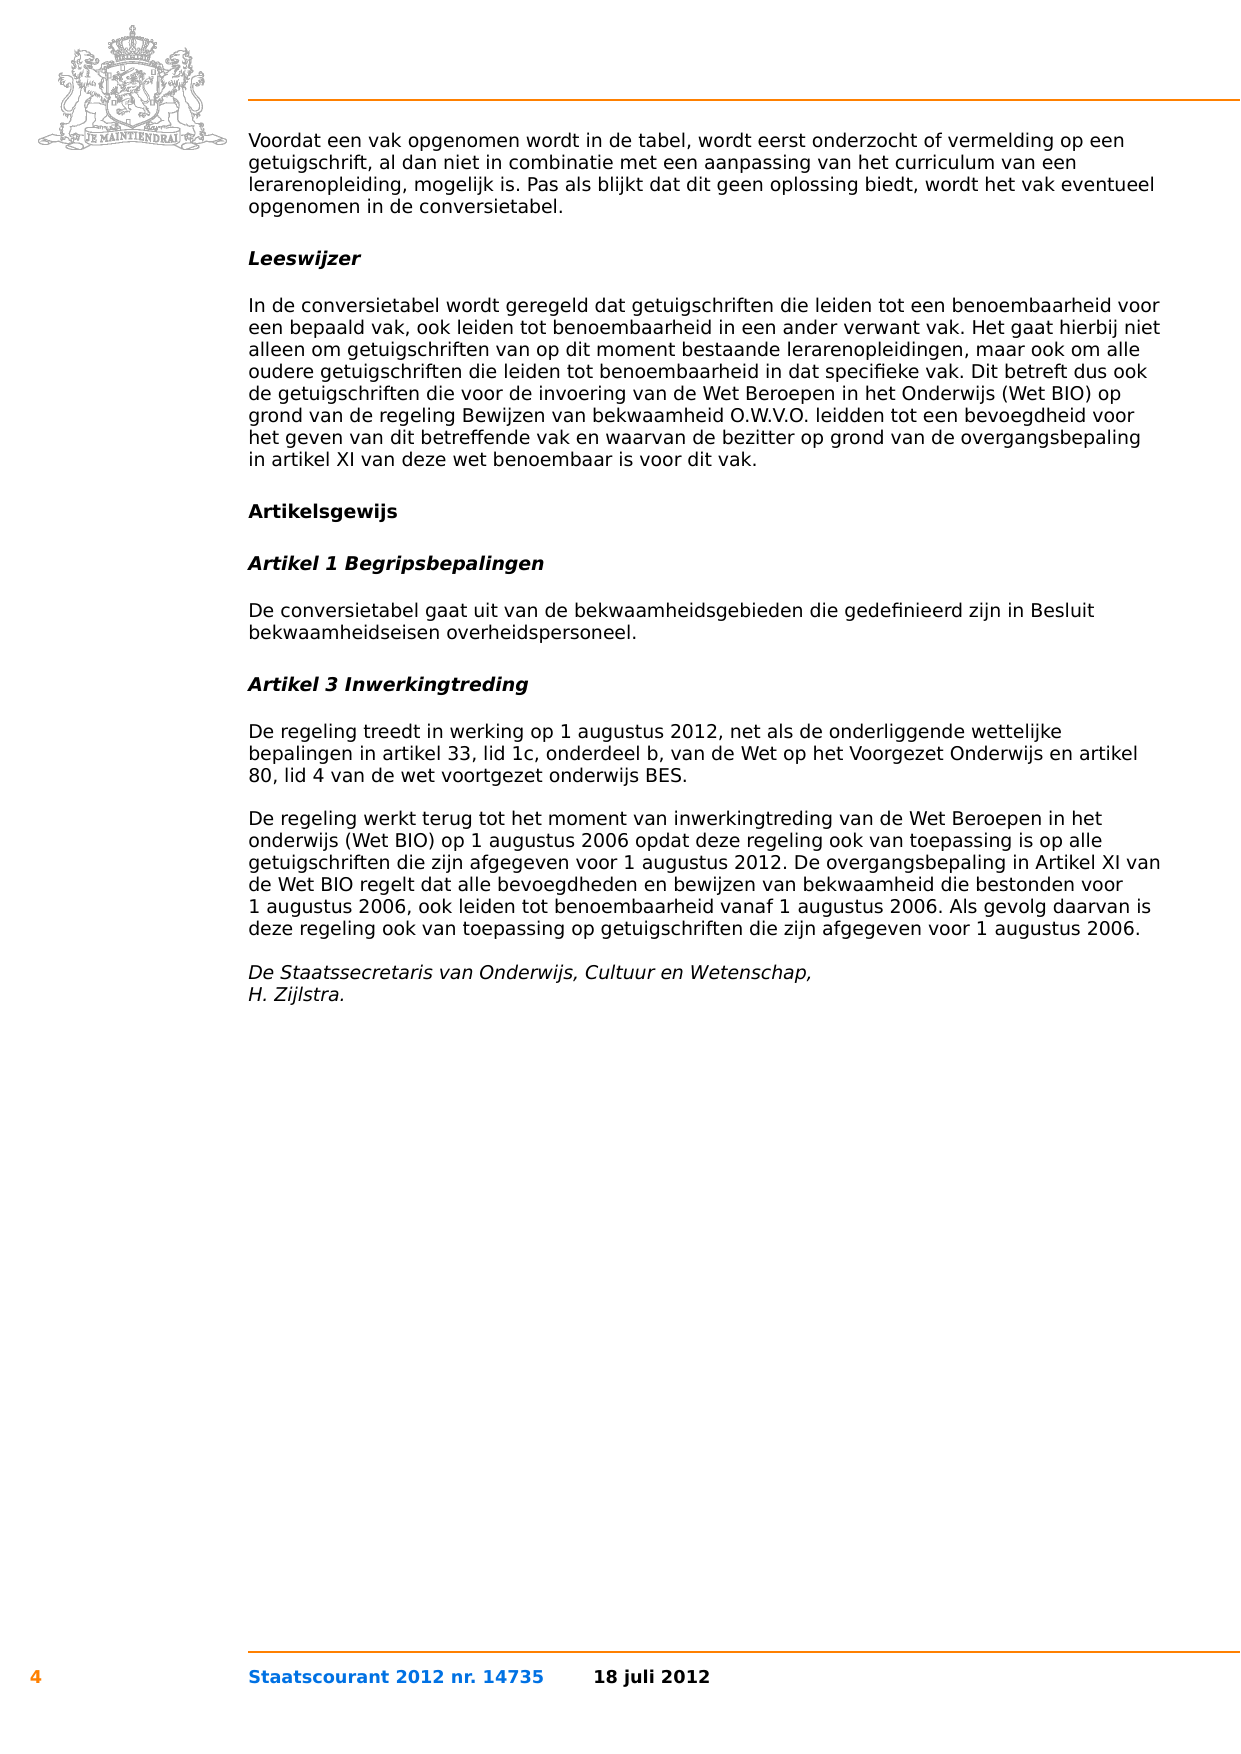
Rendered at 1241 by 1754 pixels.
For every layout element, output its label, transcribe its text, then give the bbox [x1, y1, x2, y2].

text Voordat een vak opgenomen wordt in de tabel, wordt eerst onderzocht of vermelding op een getuigschrift, al dan niet in combinatie met een aanpassing van het curriculum van een lerarenopleiding, mogelijk is. Pas als blijkt dat dit geen oplossing biedt, wordt het vak eventueel opgenomen in de conversietabel. [248, 130, 1163, 218]
text De regeling treedt in werking op 1 augustus 2012, net als de onderliggende wettelijke bepalingen in artikel 33, lid 1c, onderdeel b, van de Wet op het Voorgezet Onderwijs en artikel 80, lid 4 van de wet voortgezet onderwijs BES. [248, 721, 1163, 786]
subtitle Artikel 3 Inwerkingtreding [248, 673, 1163, 696]
text De Staatssecretaris van Onderwijs, Cultuur en Wetenschap, H. Zijlstra. [248, 962, 1163, 1006]
subtitle Leeswijzer [248, 248, 1163, 270]
subtitle Artikel 1 Begripsbepalingen [248, 553, 1163, 574]
picture [38, 25, 227, 150]
text De conversietabel gaat uit van de bekwaamheidsgebieden die gedefinieerd zijn in Besluit bekwaamheidseisen overheidspersoneel. [248, 599, 1163, 643]
subtitle Artikelsgewijs [248, 501, 1163, 523]
text De regeling werkt terug tot het moment van inwerkingtreding van de Wet Beroepen in het onderwijs (Wet BIO) op 1 augustus 2006 opdat deze regeling ook van toepassing is op alle getuigschriften die zijn afgegeven voor 1 augustus 2012. De overgangsbepaling in Artikel XI van de Wet BIO regelt dat alle bevoegdheden en bewijzen van bekwaamheid die bestonden voor 1 augustus 2006, ook leiden tot benoembaarheid vanaf 1 augustus 2006. Als gevolg daarvan is deze regeling ook van toepassing op getuigschriften die zijn afgegeven voor 1 augustus 2006. [248, 808, 1163, 940]
text In de conversietabel wordt geregeld dat getuigschriften die leiden tot een benoembaarheid voor een bepaald vak, ook leiden tot benoembaarheid in een ander verwant vak. Het gaat hierbij niet alleen om getuigschriften van op dit moment bestaande lerarenopleidingen, maar ook om alle oudere getuigschriften die leiden tot benoembaarheid in dat specifieke vak. Dit betreft dus ook de getuigschriften die voor de invoering van de Wet Beroepen in het Onderwijs (Wet BIO) op grond van de regeling Bewijzen van bekwaamheid O.W.V.O. leidden tot een bevoegdheid voor het geven van dit betreffende vak en waarvan de bezitter op grond van de overgangsbepaling in artikel XI van deze wet benoembaar is voor dit vak. [248, 295, 1163, 471]
